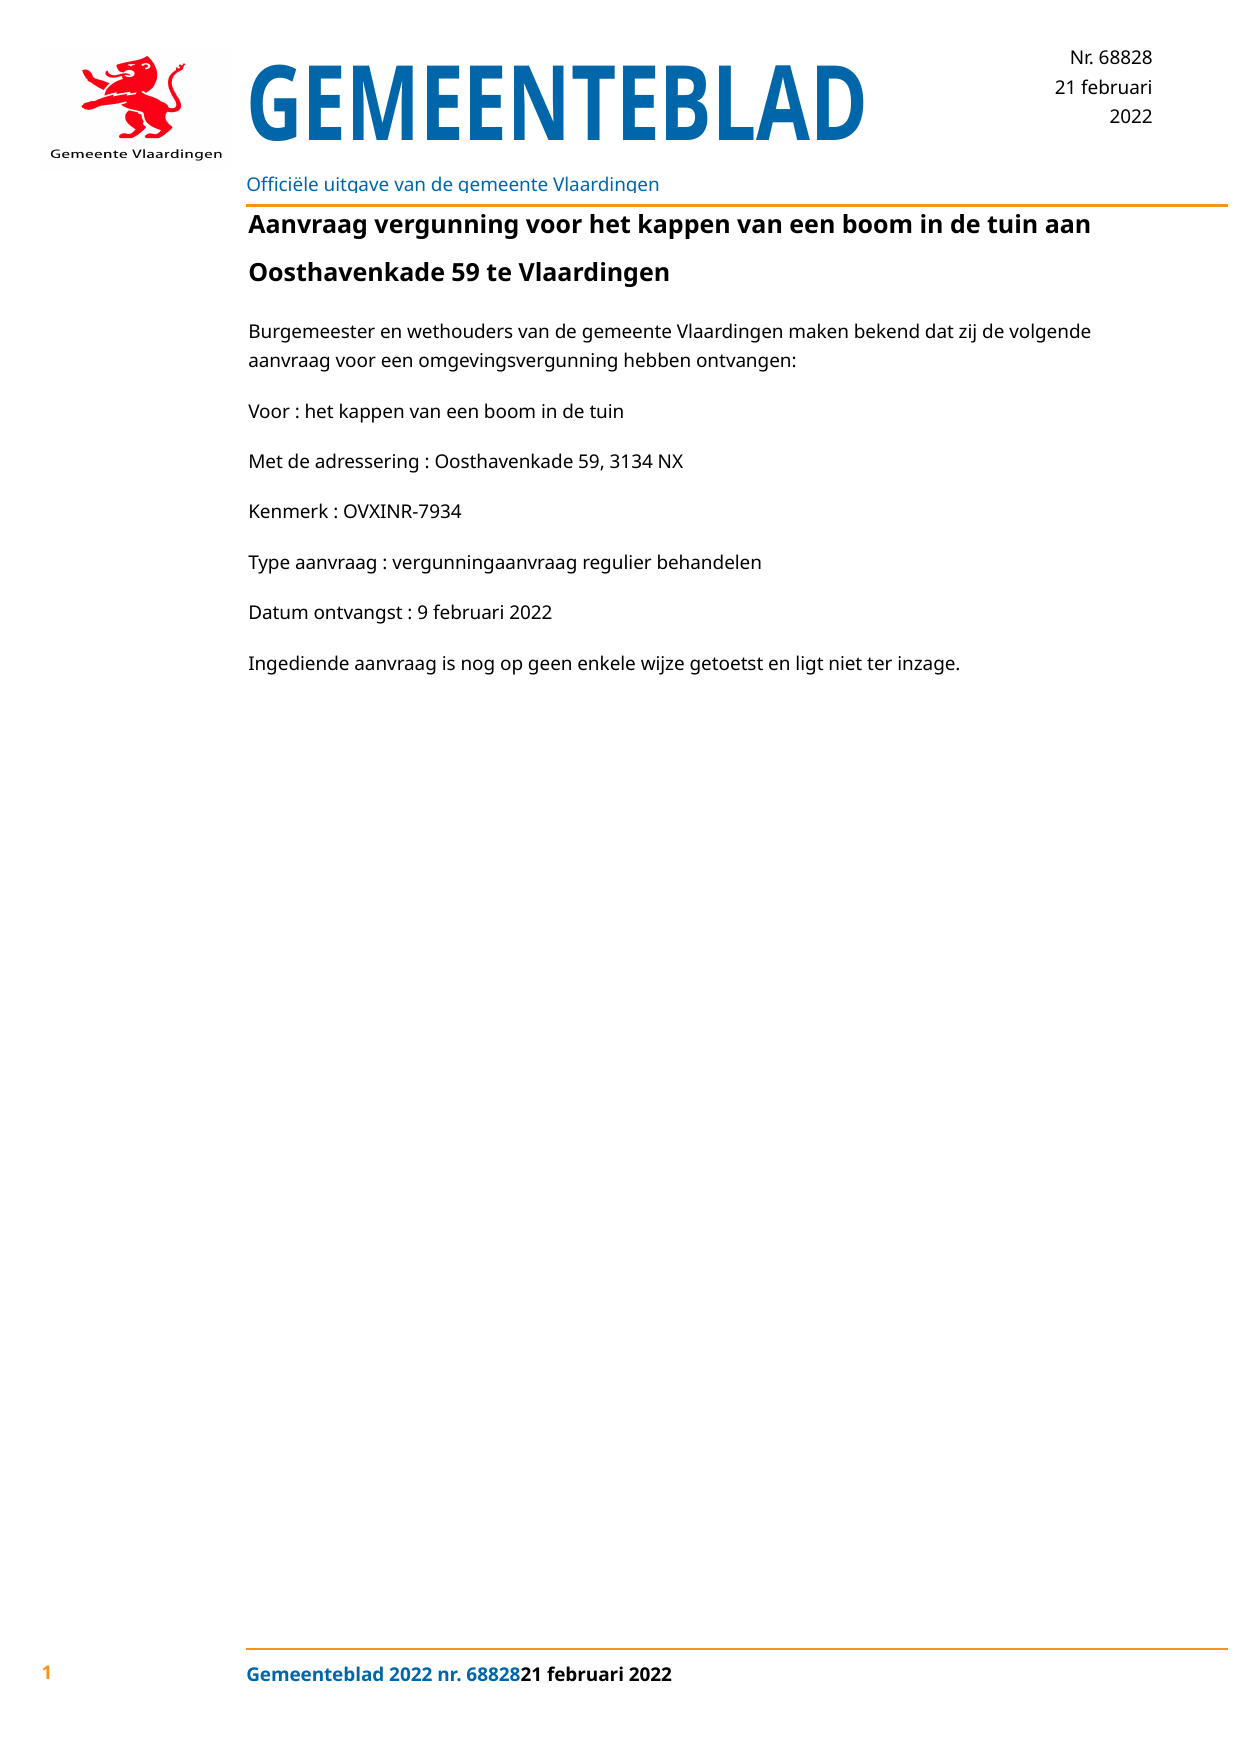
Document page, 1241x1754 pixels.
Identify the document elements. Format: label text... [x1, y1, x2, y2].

text Aanvraag vergunning voor het kappen van een boom in de tuin aan Oosthavenkade 59 te Vlaardingen [248, 207, 1152, 288]
text Met de adressering : Oosthavenkade 59, 3134 NX [248, 448, 1152, 474]
text Voor : het kappen van een boom in de tuin [248, 398, 1152, 424]
text Ingediende aanvraag is nog op geen enkele wijze getoetst en ligt niet ter inzage. [248, 650, 1152, 676]
text Burgemeester en wethouders van de gemeente Vlaardingen maken bekend dat zij de volgende aanvraag voor een omgevingsvergunning hebben ontvangen: [248, 318, 1152, 373]
text Type aanvraag : vergunningaanvraag regulier behandelen [248, 549, 1152, 575]
text Kenmerk : OVXINR-7934 [248, 499, 1152, 524]
text Datum ontvangst : 9 februari 2022 [248, 599, 1152, 625]
picture [41, 47, 231, 172]
